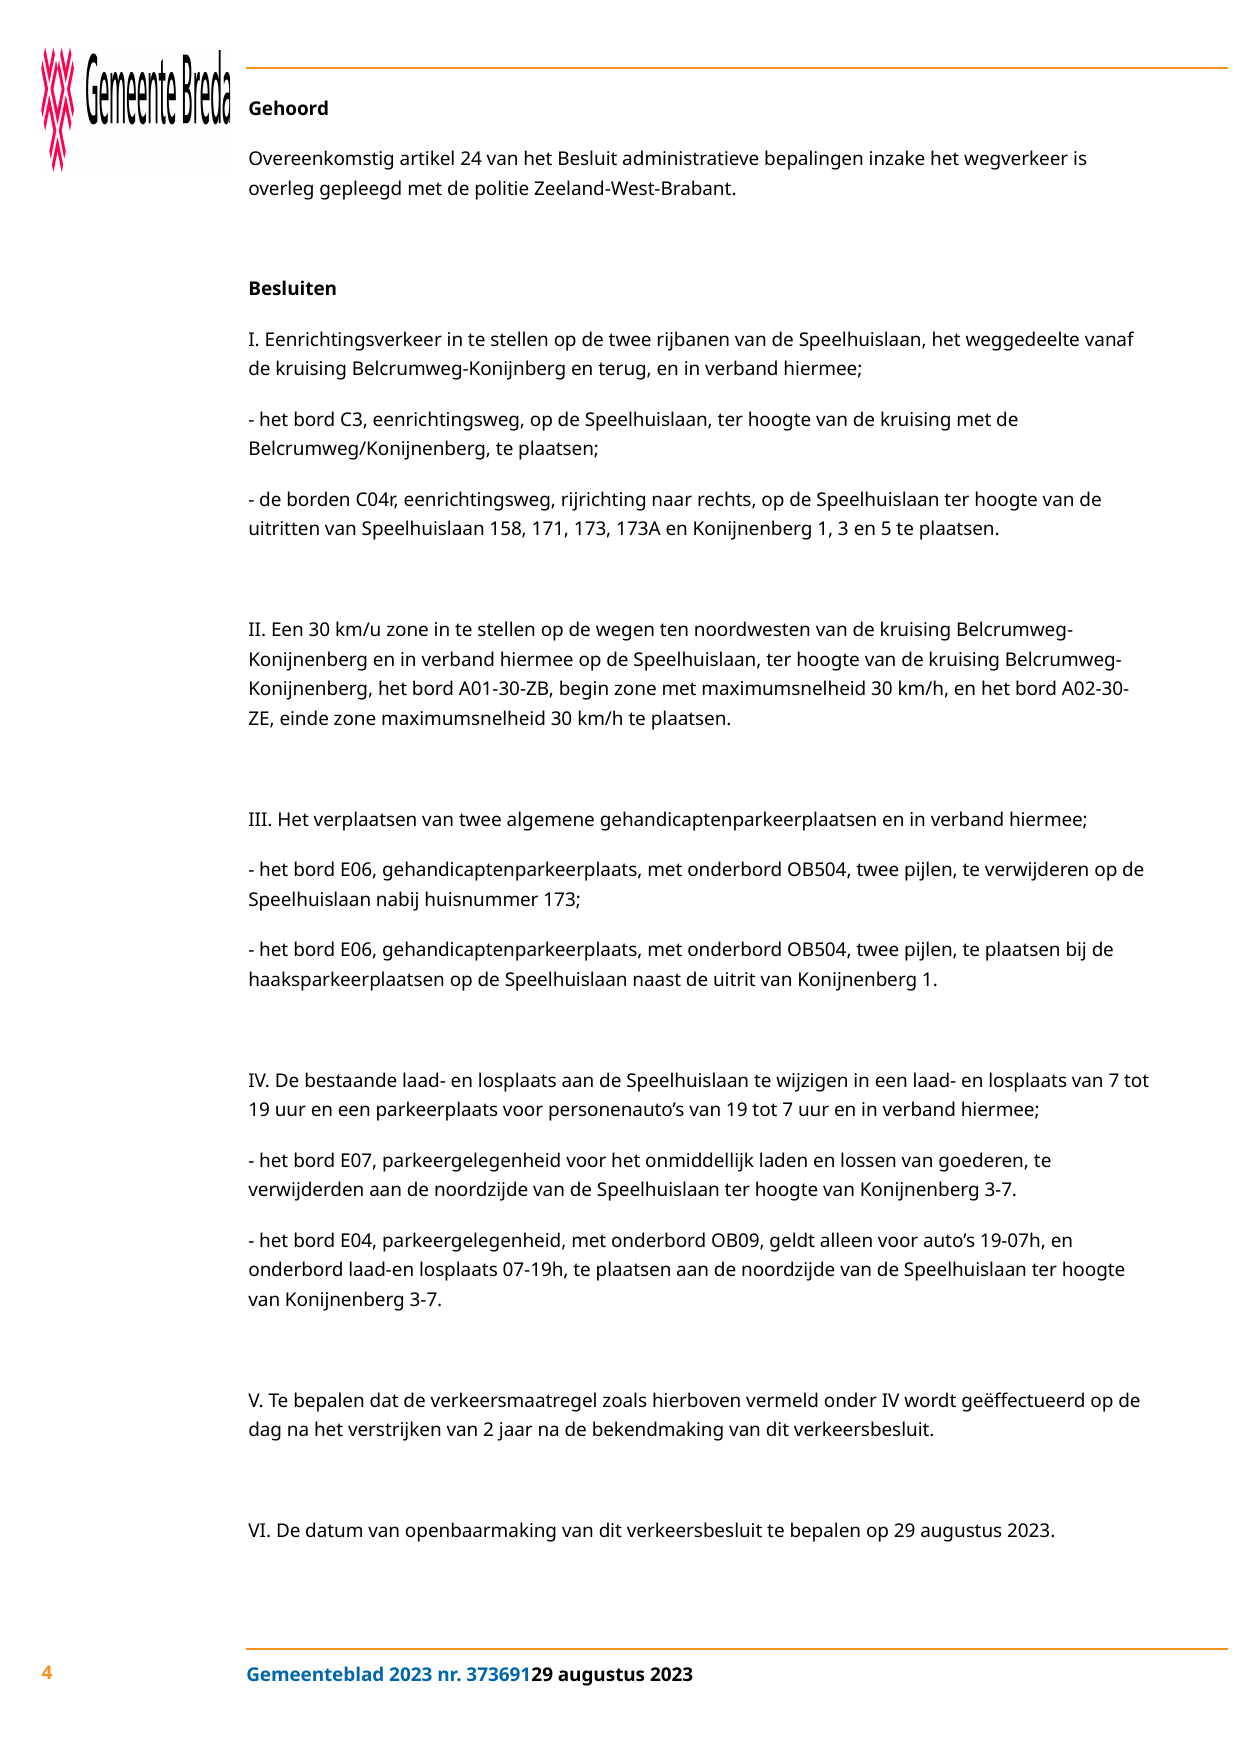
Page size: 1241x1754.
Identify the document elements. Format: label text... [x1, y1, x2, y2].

picture [41, 47, 231, 172]
text IV. De bestaande laad- en losplaats aan de Speelhuislaan te wijzigen in een laad- en losplaats van 7 tot 19 uur en een parkeerplaats voor personenauto’s van 19 tot 7 uur en in verband hiermee; [248, 1067, 1152, 1122]
text - het bord E04, parkeergelegenheid, met onderbord OB09, geldt alleen voor auto’s 19-07h, en onderbord laad-en losplaats 07-19h, te plaatsen aan de noordzijde van de Speelhuislaan ter hoogte van Konijnenberg 3-7. [248, 1227, 1152, 1312]
text - het bord C3, eenrichtingsweg, op de Speelhuislaan, ter hoogte van de kruising met de Belcrumweg/Konijnenberg, te plaatsen; [248, 406, 1152, 461]
text - het bord E07, parkeergelegenheid voor het onmiddellijk laden en lossen van goederen, te verwijderden aan de noordzijde van de Speelhuislaan ter hoogte van Konijnenberg 3-7. [248, 1147, 1152, 1202]
text - het bord E06, gehandicaptenparkeerplaats, met onderbord OB504, twee pijlen, te verwijderen op de Speelhuislaan nabij huisnummer 173; [248, 856, 1152, 912]
text III. Het verplaatsen van twee algemene gehandicaptenparkeerplaatsen en in verband hiermee; [248, 806, 1152, 832]
text VI. De datum van openbaarmaking van dit verkeersbesluit te bepalen op 29 augustus 2023. [248, 1517, 1152, 1543]
text I. Eenrichtingsverkeer in te stellen op de twee rijbanen van de Speelhuislaan, het weggedeelte vanaf de kruising Belcrumweg-Konijnberg en terug, en in verband hiermee; [248, 326, 1152, 381]
text Overeenkomstig artikel 24 van het Besluit administratieve bepalingen inzake het wegverkeer is overleg gepleegd met de politie Zeeland-West-Brabant. [248, 145, 1152, 201]
text II. Een 30 km/u zone in te stellen op de wegen ten noordwesten van de kruising Belcrumweg-Konijnenberg en in verband hiermee op de Speelhuislaan, ter hoogte van de kruising Belcrumweg-Konijnenberg, het bord A01-30-ZB, begin zone met maximumsnelheid 30 km/h, en het bord A02-30-ZE, einde zone maximumsnelheid 30 km/h te plaatsen. [248, 616, 1152, 731]
text - de borden C04r, eenrichtingsweg, rijrichting naar rechts, op de Speelhuislaan ter hoogte van de uitritten van Speelhuislaan 158, 171, 173, 173A en Konijnenberg 1, 3 en 5 te plaatsen. [248, 486, 1152, 541]
text Gehoord [248, 95, 1152, 121]
text V. Te bepalen dat de verkeersmaatregel zoals hierboven vermeld onder IV wordt geëffectueerd op de dag na het verstrijken van 2 jaar na de bekendmaking van dit verkeersbesluit. [248, 1387, 1152, 1442]
text Besluiten [248, 276, 1152, 301]
text - het bord E06, gehandicaptenparkeerplaats, met onderbord OB504, twee pijlen, te plaatsen bij de haaksparkeerplaatsen op de Speelhuislaan naast de uitrit van Konijnenberg 1. [248, 936, 1152, 992]
